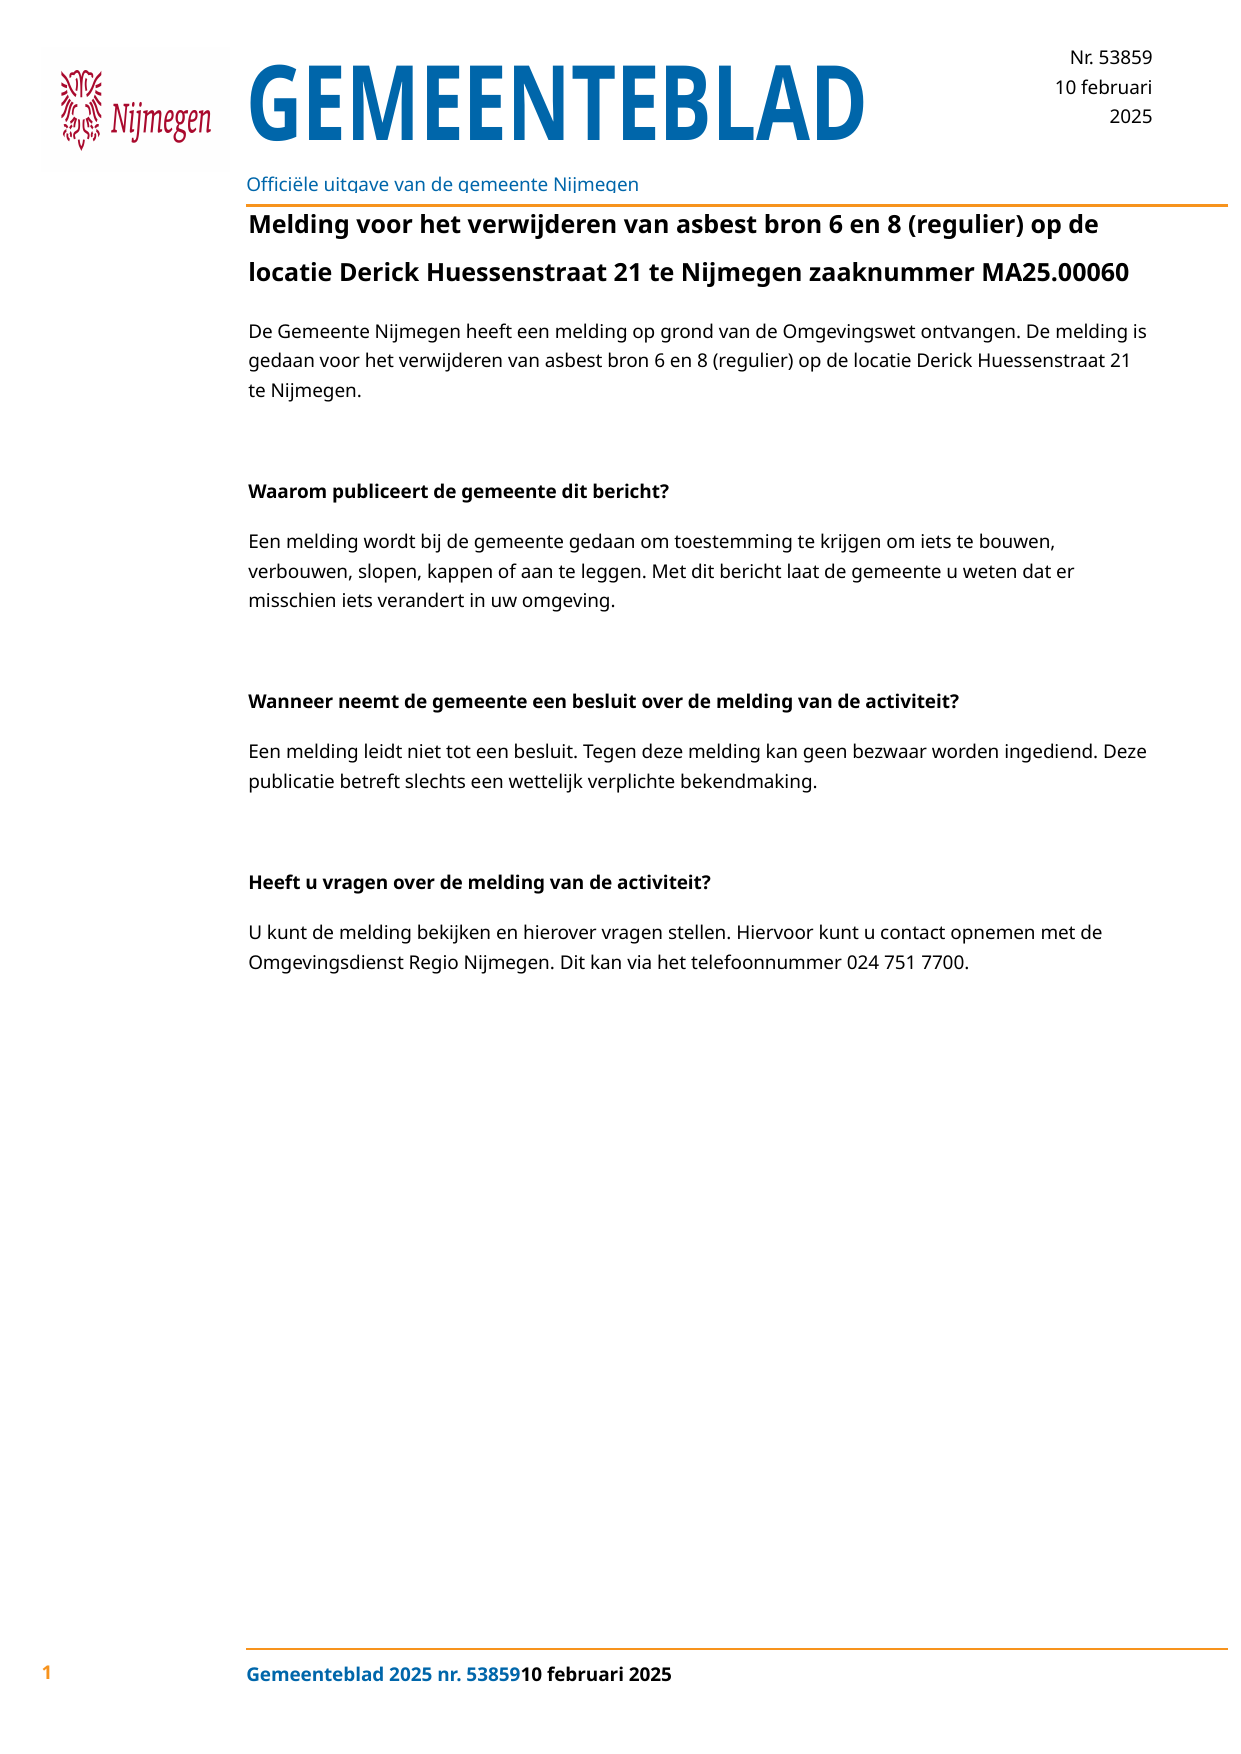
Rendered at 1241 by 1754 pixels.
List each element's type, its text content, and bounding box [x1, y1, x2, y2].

text Waarom publiceert de gemeente dit bericht? [248, 478, 1152, 504]
text Wanneer neemt de gemeente een besluit over de melding van de activiteit? [248, 688, 1152, 714]
text Melding voor het verwijderen van asbest bron 6 en 8 (regulier) op de locatie Derick Huessenstraat 21 te Nijmegen zaaknummer MA25.00060 [248, 207, 1152, 288]
text Een melding leidt niet tot een besluit. Tegen deze melding kan geen bezwaar worden ingediend. Deze publicatie betreft slechts een wettelijk verplichte bekendmaking. [248, 739, 1152, 794]
text U kunt de melding bekijken en hierover vragen stellen. Hiervoor kunt u contact opnemen met de Omgevingsdienst Regio Nijmegen. Dit kan via het telefoonnummer 024 751 7700. [248, 919, 1152, 975]
text Heeft u vragen over de melding van de activiteit? [248, 869, 1152, 895]
text Een melding wordt bij de gemeente gedaan om toestemming te krijgen om iets te bouwen, verbouwen, slopen, kappen of aan te leggen. Met dit bericht laat de gemeente u weten dat er misschien iets verandert in uw omgeving. [248, 528, 1152, 613]
picture [41, 47, 231, 172]
text De Gemeente Nijmegen heeft een melding op grond van de Omgevingswet ontvangen. De melding is gedaan voor het verwijderen van asbest bron 6 en 8 (regulier) op de locatie Derick Huessenstraat 21 te Nijmegen. [248, 318, 1152, 403]
